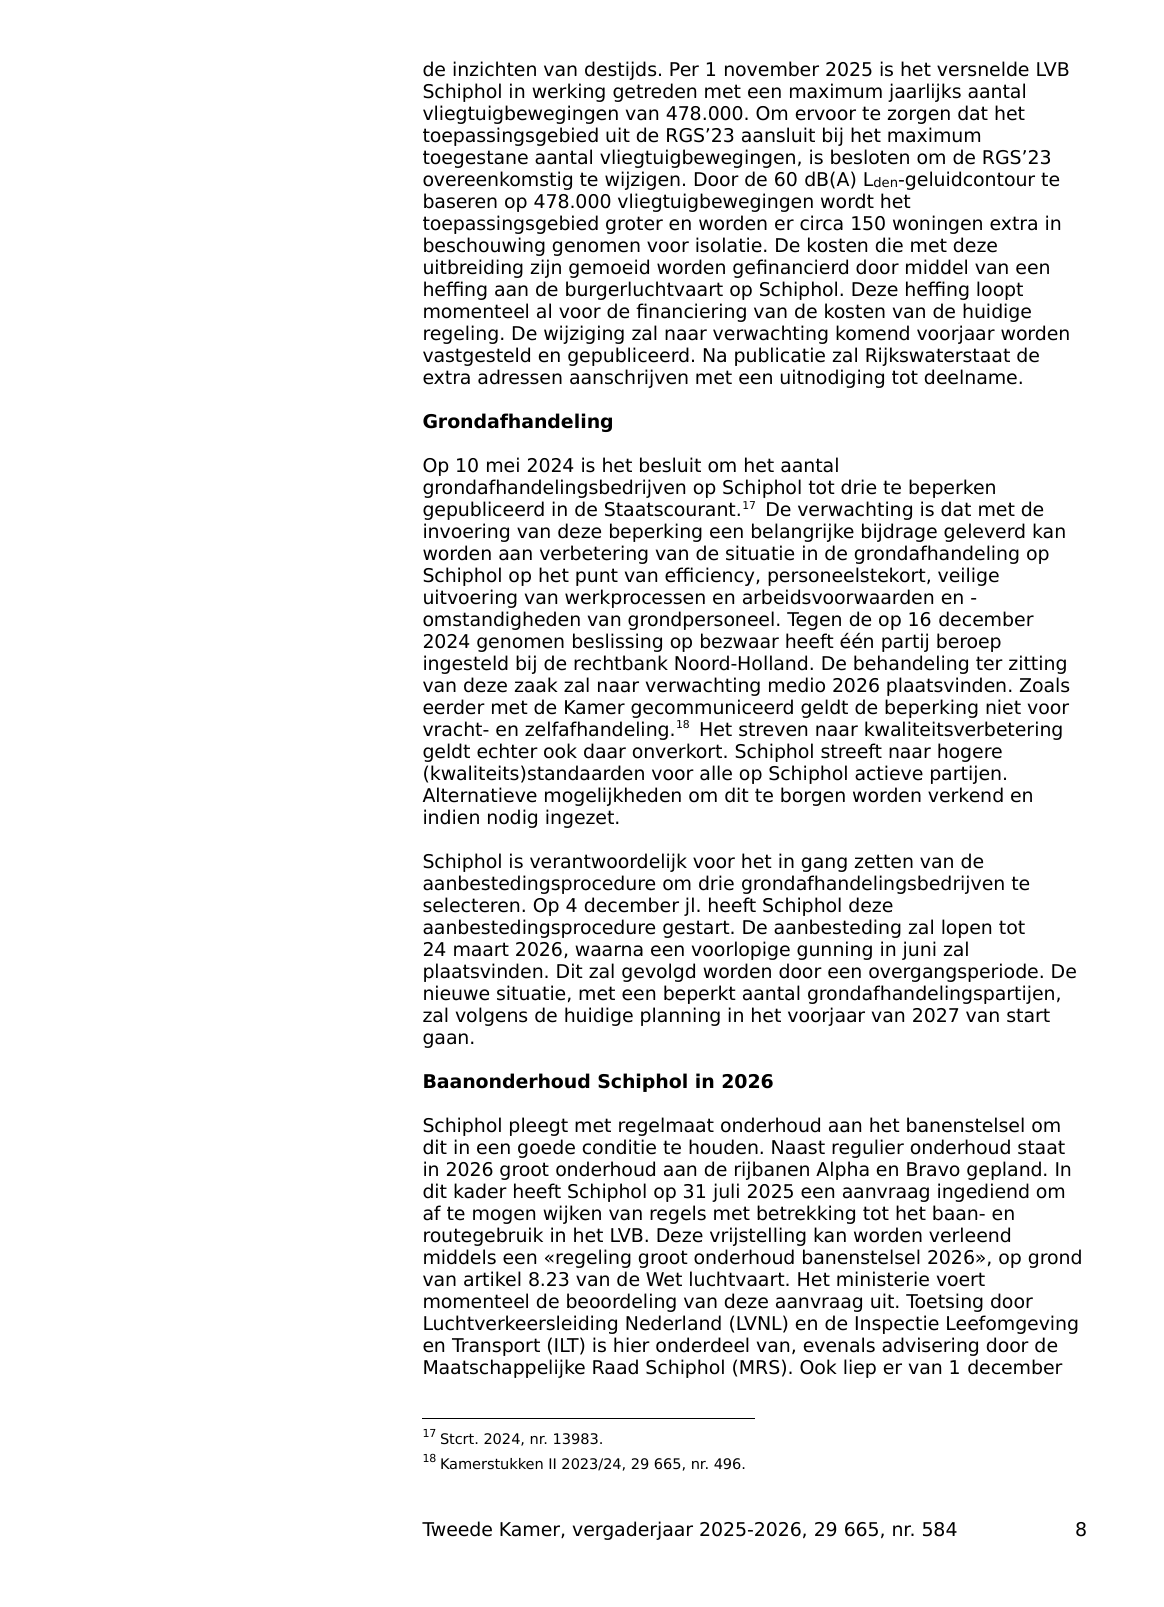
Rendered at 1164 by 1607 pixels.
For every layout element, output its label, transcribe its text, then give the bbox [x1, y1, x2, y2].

subtitle Grondafhandeling [422, 411, 1087, 433]
text Op 10 mei 2024 is het besluit om het aantal grondafhandelingsbedrijven op Schiphol tot drie te beperken gepubliceerd in de Staatscourant. De verwachting is dat met de invoering van deze beperking een belangrijke bijdrage geleverd kan worden aan verbetering van de situatie in de grondafhandeling op Schiphol op het punt van efficiency, personeelstekort, veilige uitvoering van werkprocessen en arbeidsvoorwaarden en -omstandigheden van grondpersoneel. Tegen de op 16 december 2024 genomen beslissing op bezwaar heeft één partij beroep ingesteld bij de rechtbank Noord-Holland. De behandeling ter zitting van deze zaak zal naar verwachting medio 2026 plaatsvinden. Zoals eerder met de Kamer gecommuniceerd geldt de beperking niet voor vracht- en zelfafhandeling. Het streven naar kwaliteitsverbetering geldt echter ook daar onverkort. Schiphol streeft naar hogere (kwaliteits)standaarden voor alle op Schiphol actieve partijen. Alternatieve mogelijkheden om dit te borgen worden verkend en indien nodig ingezet. [422, 455, 1087, 829]
subtitle Baanonderhoud Schiphol in 2026 [422, 1071, 1087, 1093]
text Kamerstukken II 2023/24, 29 665, nr. 496. [422, 1452, 1087, 1474]
text Stcrt. 2024, nr. 13983. [422, 1427, 1087, 1449]
text Schiphol pleegt met regelmaat onderhoud aan het banenstelsel om dit in een goede conditie te houden. Naast regulier onderhoud staat in 2026 groot onderhoud aan de rijbanen Alpha en Bravo gepland. In dit kader heeft Schiphol op 31 juli 2025 een aanvraag ingediend om af te mogen wijken van regels met betrekking tot het baan- en routegebruik in het LVB. Deze vrijstelling kan worden verleend middels een «regeling groot onderhoud banenstelsel 2026», op grond van artikel 8.23 van de Wet luchtvaart. Het ministerie voert momenteel de beoordeling van deze aanvraag uit. Toetsing door Luchtverkeersleiding Nederland (LVNL) en de Inspectie Leefomgeving en Transport (ILT) is hier onderdeel van, evenals advisering door de Maatschappelijke Raad Schiphol (MRS). Ook liep er van 1 december [422, 1115, 1087, 1379]
text de inzichten van destijds. Per 1 november 2025 is het versnelde LVB Schiphol in werking getreden met een maximum jaarlijks aantal vliegtuigbewegingen van 478.000. Om ervoor te zorgen dat het toepassingsgebied uit de RGS’23 aansluit bij het maximum toegestane aantal vliegtuigbewegingen, is besloten om de RGS’23 overeenkomstig te wijzigen. Door de 60 dB(A) Lden-geluidcontour te baseren op 478.000 vliegtuigbewegingen wordt het toepassingsgebied groter en worden er circa 150 woningen extra in beschouwing genomen voor isolatie. De kosten die met deze uitbreiding zijn gemoeid worden gefinancierd door middel van een heffing aan de burgerluchtvaart op Schiphol. Deze heffing loopt momenteel al voor de financiering van de kosten van de huidige regeling. De wijziging zal naar verwachting komend voorjaar worden vastgesteld en gepubliceerd. Na publicatie zal Rijkswaterstaat de extra adressen aanschrijven met een uitnodiging tot deelname. [422, 59, 1087, 389]
text Schiphol is verantwoordelijk voor het in gang zetten van de aanbestedingsprocedure om drie grondafhandelingsbedrijven te selecteren. Op 4 december jl. heeft Schiphol deze aanbestedingsprocedure gestart. De aanbesteding zal lopen tot 24 maart 2026, waarna een voorlopige gunning in juni zal plaatsvinden. Dit zal gevolgd worden door een overgangsperiode. De nieuwe situatie, met een beperkt aantal grondafhandelingspartijen, zal volgens de huidige planning in het voorjaar van 2027 van start gaan. [422, 851, 1087, 1049]
